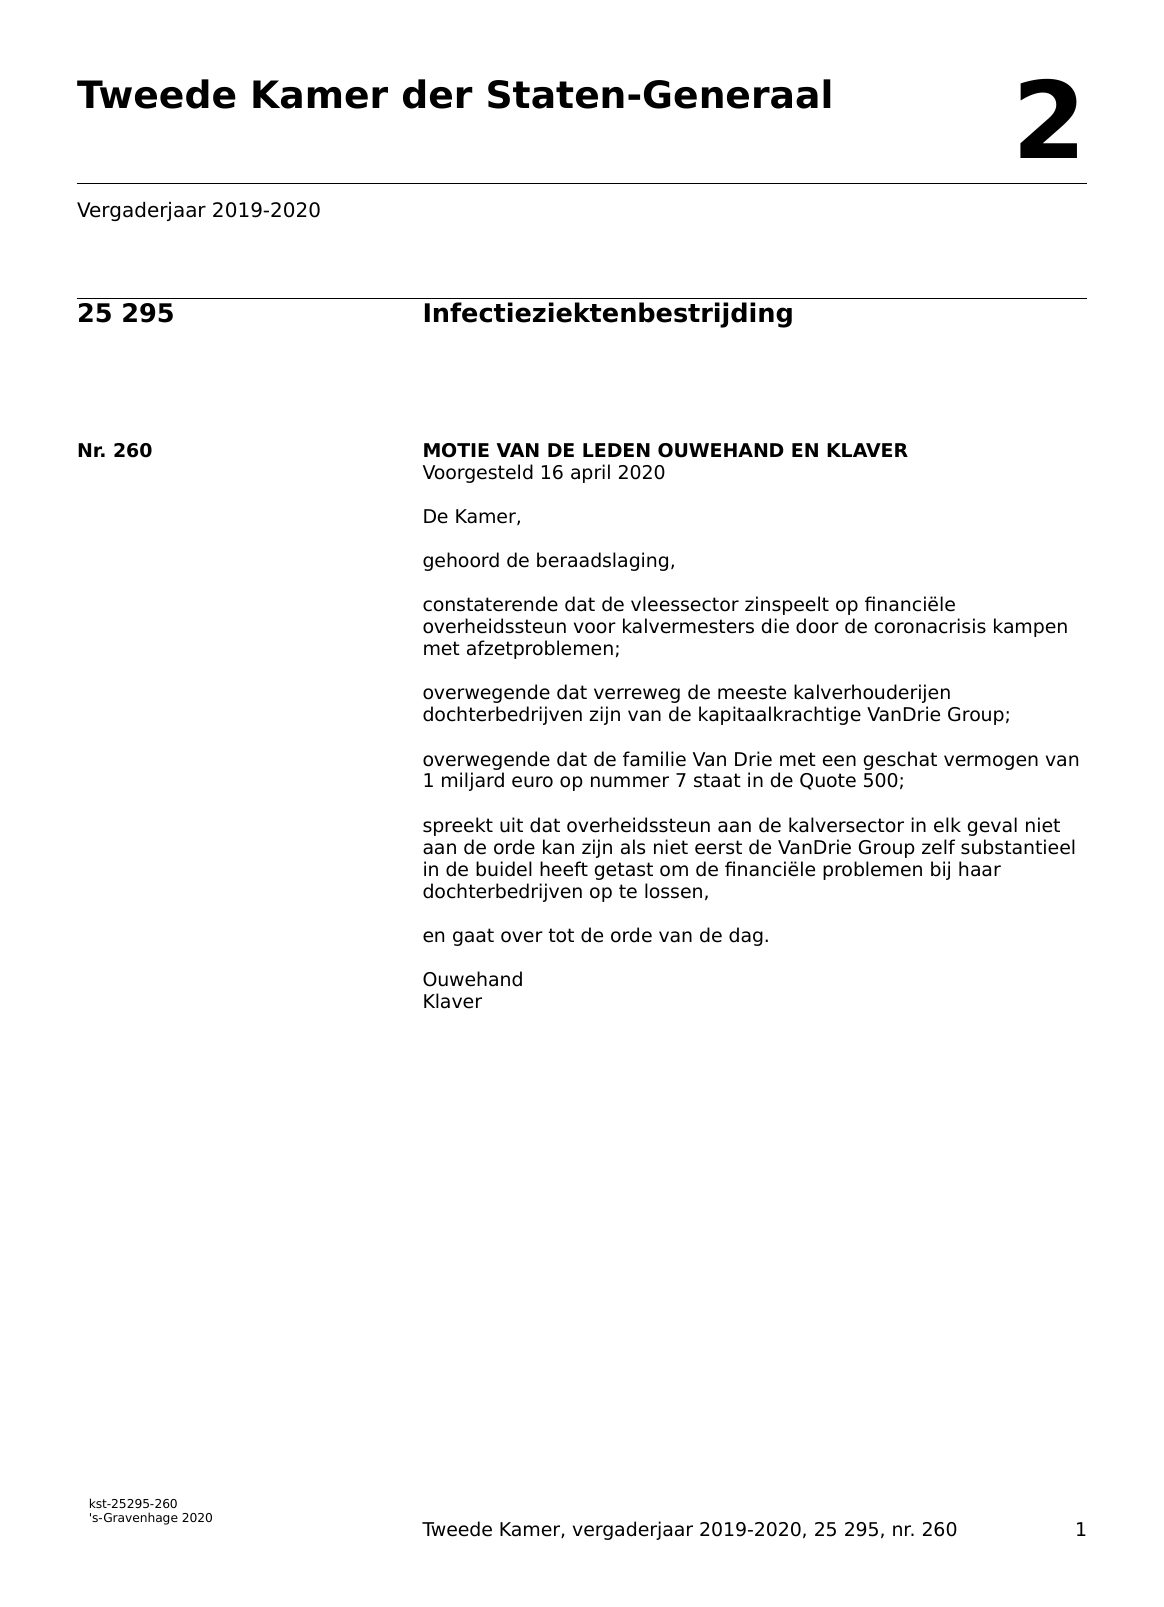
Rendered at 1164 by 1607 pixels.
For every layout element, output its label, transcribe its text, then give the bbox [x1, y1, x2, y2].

subtitle 25 295 Infectieziektenbestrijding [77, 299, 1087, 329]
text en gaat over tot de orde van de dag. [422, 925, 1087, 947]
text overwegende dat de familie Van Drie met een geschat vermogen van 1 miljard euro op nummer 7 staat in de Quote 500; [422, 748, 1087, 792]
text Ouwehand [422, 969, 1087, 991]
table_header Tweede Kamer der Staten-Generaal [77, 59, 886, 183]
text Klaver [422, 991, 1087, 1013]
text constaterende dat de vleessector zinspeelt op financiële overheidssteun voor kalvermesters die door de coronacrisis kampen met afzetproblemen; [422, 594, 1087, 660]
text 's-Gravenhage 2020 [88, 1511, 323, 1525]
table_cell Vergaderjaar 2019-2020 [77, 184, 1087, 298]
text spreekt uit dat overheidssteun aan de kalversector in elk geval niet aan de orde kan zijn als niet eerst de VanDrie Group zelf substantieel in de buidel heeft getast om de financiële problemen bij haar dochterbedrijven op te lossen, [422, 814, 1087, 902]
text overwegende dat verreweg de meeste kalverhouderijen dochterbedrijven zijn van de kapitaalkrachtige VanDrie Group; [422, 682, 1087, 726]
table_header 2 [886, 59, 1087, 183]
text De Kamer, [422, 506, 1087, 528]
text kst-25295-260 [88, 1497, 323, 1511]
text gehoord de beraadslaging, [422, 550, 1087, 572]
text Voorgesteld 16 april 2020 [422, 462, 1087, 484]
subtitle Nr. 260 MOTIE VAN DE LEDEN OUWEHAND EN KLAVER [77, 440, 1087, 462]
